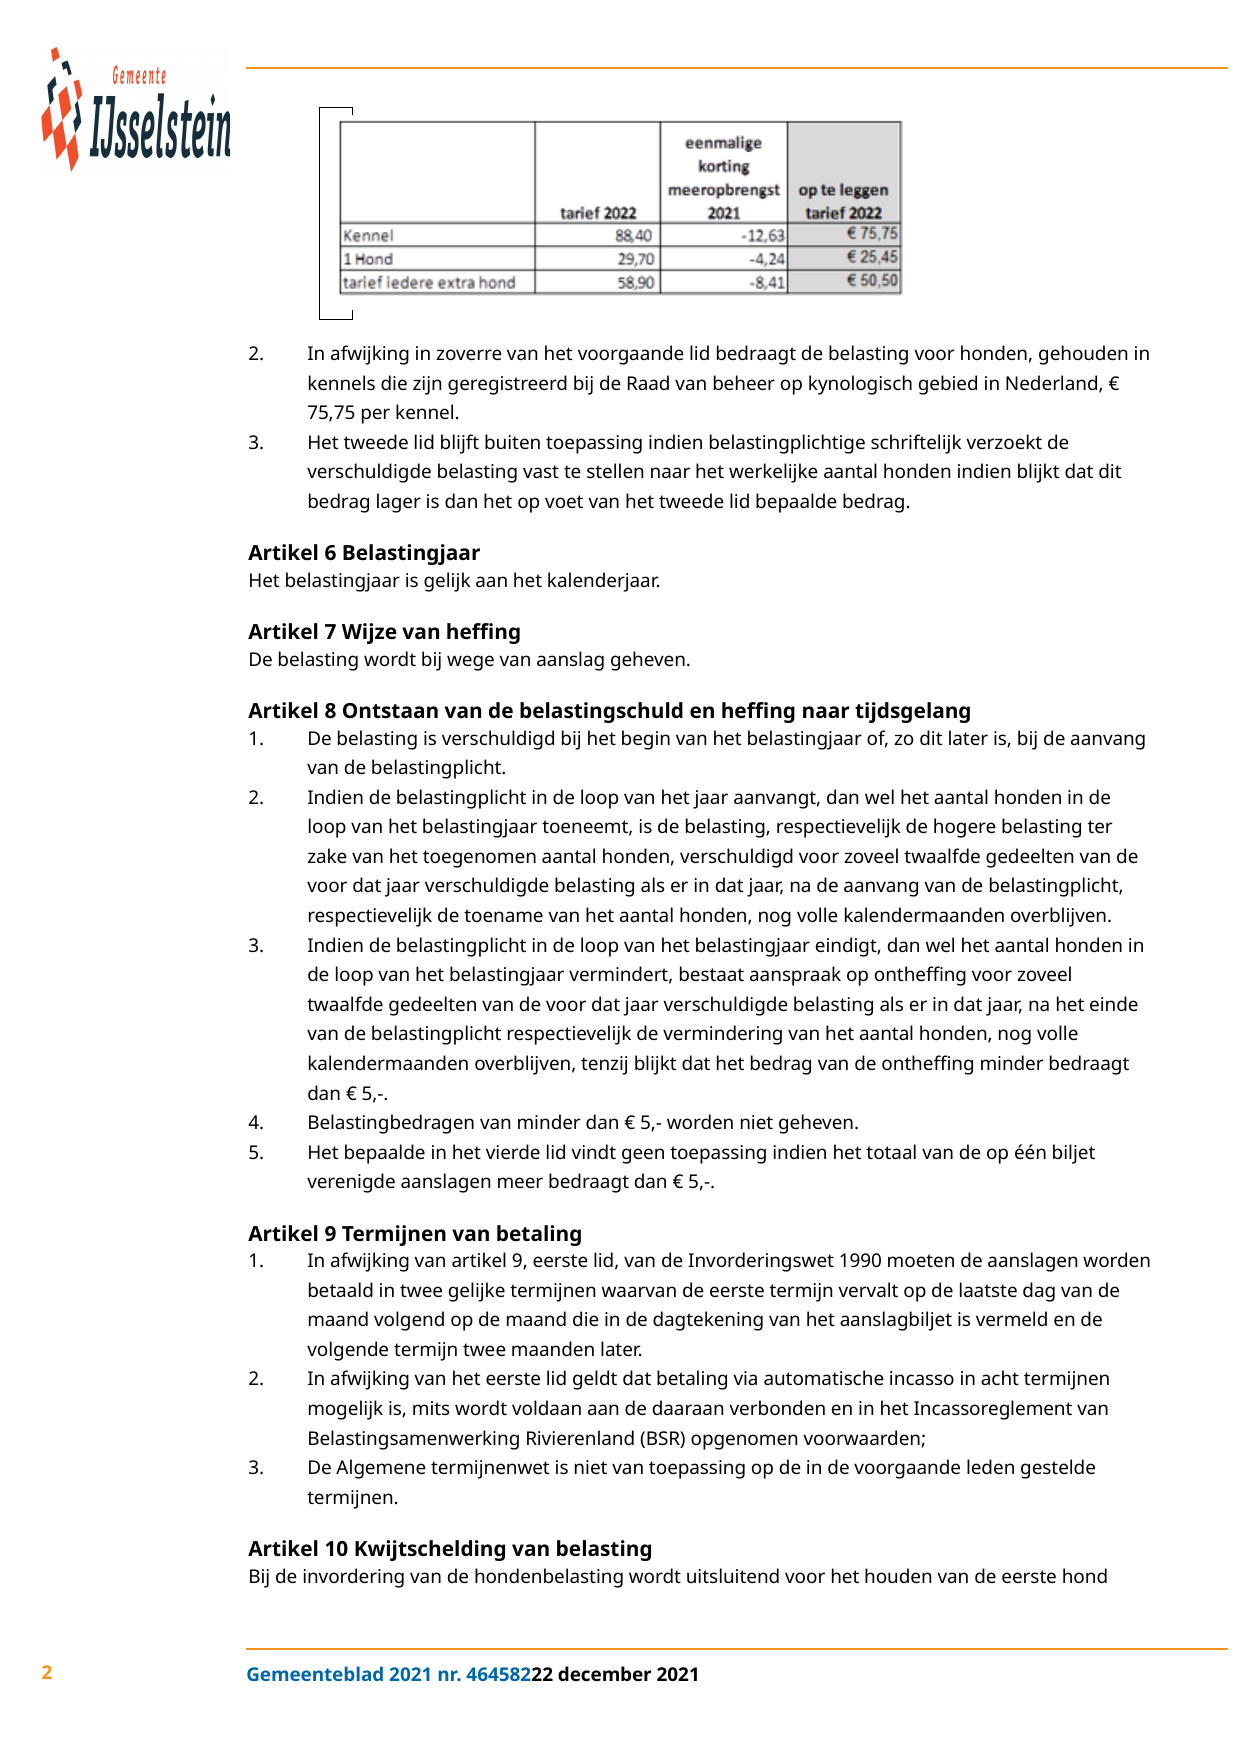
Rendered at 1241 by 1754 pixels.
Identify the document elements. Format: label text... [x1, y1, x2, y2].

list In afwijking van het eerste lid geldt dat betaling via automatische incasso in acht termijnen mogelijk is, mits wordt voldaan aan de daaraan verbonden en in het Incassoreglement van Belastingsamenwerking Rivierenland (BSR) opgenomen voorwaarden; [248, 1366, 1152, 1451]
list In afwijking in zoverre van het voorgaande lid bedraagt de belasting voor honden, gehouden in kennels die zijn geregistreerd bij de Raad van beheer op kynologisch gebied in Nederland, € 75,75 per kennel. [248, 340, 1152, 425]
text Artikel 6 Belastingjaar [248, 538, 1152, 567]
list De Algemene termijnenwet is niet van toepassing op de in de voorgaande leden gestelde termijnen. [248, 1454, 1152, 1510]
list Indien de belastingplicht in de loop van het jaar aanvangt, dan wel het aantal honden in de loop van het belastingjaar toeneemt, is de belasting, respectievelijk de hogere belasting ter zake van het toegenomen aantal honden, verschuldigd voor zoveel twaalfde gedeelten van de voor dat jaar verschuldigde belasting als er in dat jaar, na de aanvang van de belastingplicht, respectievelijk de toename van het aantal honden, nog volle kalendermaanden overblijven. [248, 784, 1152, 928]
text Het belastingjaar is gelijk aan het kalenderjaar. [248, 567, 1152, 593]
list Indien de belastingplicht in de loop van het belastingjaar eindigt, dan wel het aantal honden in de loop van het belastingjaar vermindert, bestaat aanspraak op ontheffing voor zoveel twaalfde gedeelten van de voor dat jaar verschuldigde belasting als er in dat jaar, na het einde van de belastingplicht respectievelijk de vermindering van het aantal honden, nog volle kalendermaanden overblijven, tenzij blijkt dat het bedrag van de ontheffing minder bedraagt dan € 5,-. [248, 932, 1152, 1105]
list In afwijking van artikel 9, eerste lid, van de Invorderingswet 1990 moeten de aanslagen worden betaald in twee gelijke termijnen waarvan de eerste termijn vervalt op de laatste dag van de maand volgend op de maand die in de dagtekening van het aanslagbiljet is vermeld en de volgende termijn twee maanden later. [248, 1247, 1152, 1362]
list Het bepaalde in het vierde lid vindt geen toepassing indien het totaal van de op één biljet verenigde aanslagen meer bedraagt dan € 5,-. [248, 1139, 1152, 1194]
text Artikel 8 Ontstaan van de belastingschuld en heffing naar tijdsgelang [248, 696, 1152, 725]
list Belastingbedragen van minder dan € 5,- worden niet geheven. [248, 1109, 1152, 1135]
text Bij de invordering van de hondenbelasting wordt uitsluitend voor het houden van de eerste hond [248, 1563, 1152, 1588]
text Artikel 9 Termijnen van betaling [248, 1219, 1152, 1247]
picture [327, 115, 919, 310]
picture [41, 47, 231, 172]
list De belasting is verschuldigd bij het begin van het belastingjaar of, zo dit later is, bij de aanvang van de belastingplicht. [248, 725, 1152, 780]
text Artikel 7 Wijze van heffing [248, 617, 1152, 646]
text De belasting wordt bij wege van aanslag geheven. [248, 646, 1152, 672]
text Artikel 10 Kwijtschelding van belasting [248, 1534, 1152, 1563]
list Het tweede lid blijft buiten toepassing indien belastingplichtige schriftelijk verzoekt de verschuldigde belasting vast te stellen naar het werkelijke aantal honden indien blijkt dat dit bedrag lager is dan het op voet van het tweede lid bepaalde bedrag. [248, 429, 1152, 514]
